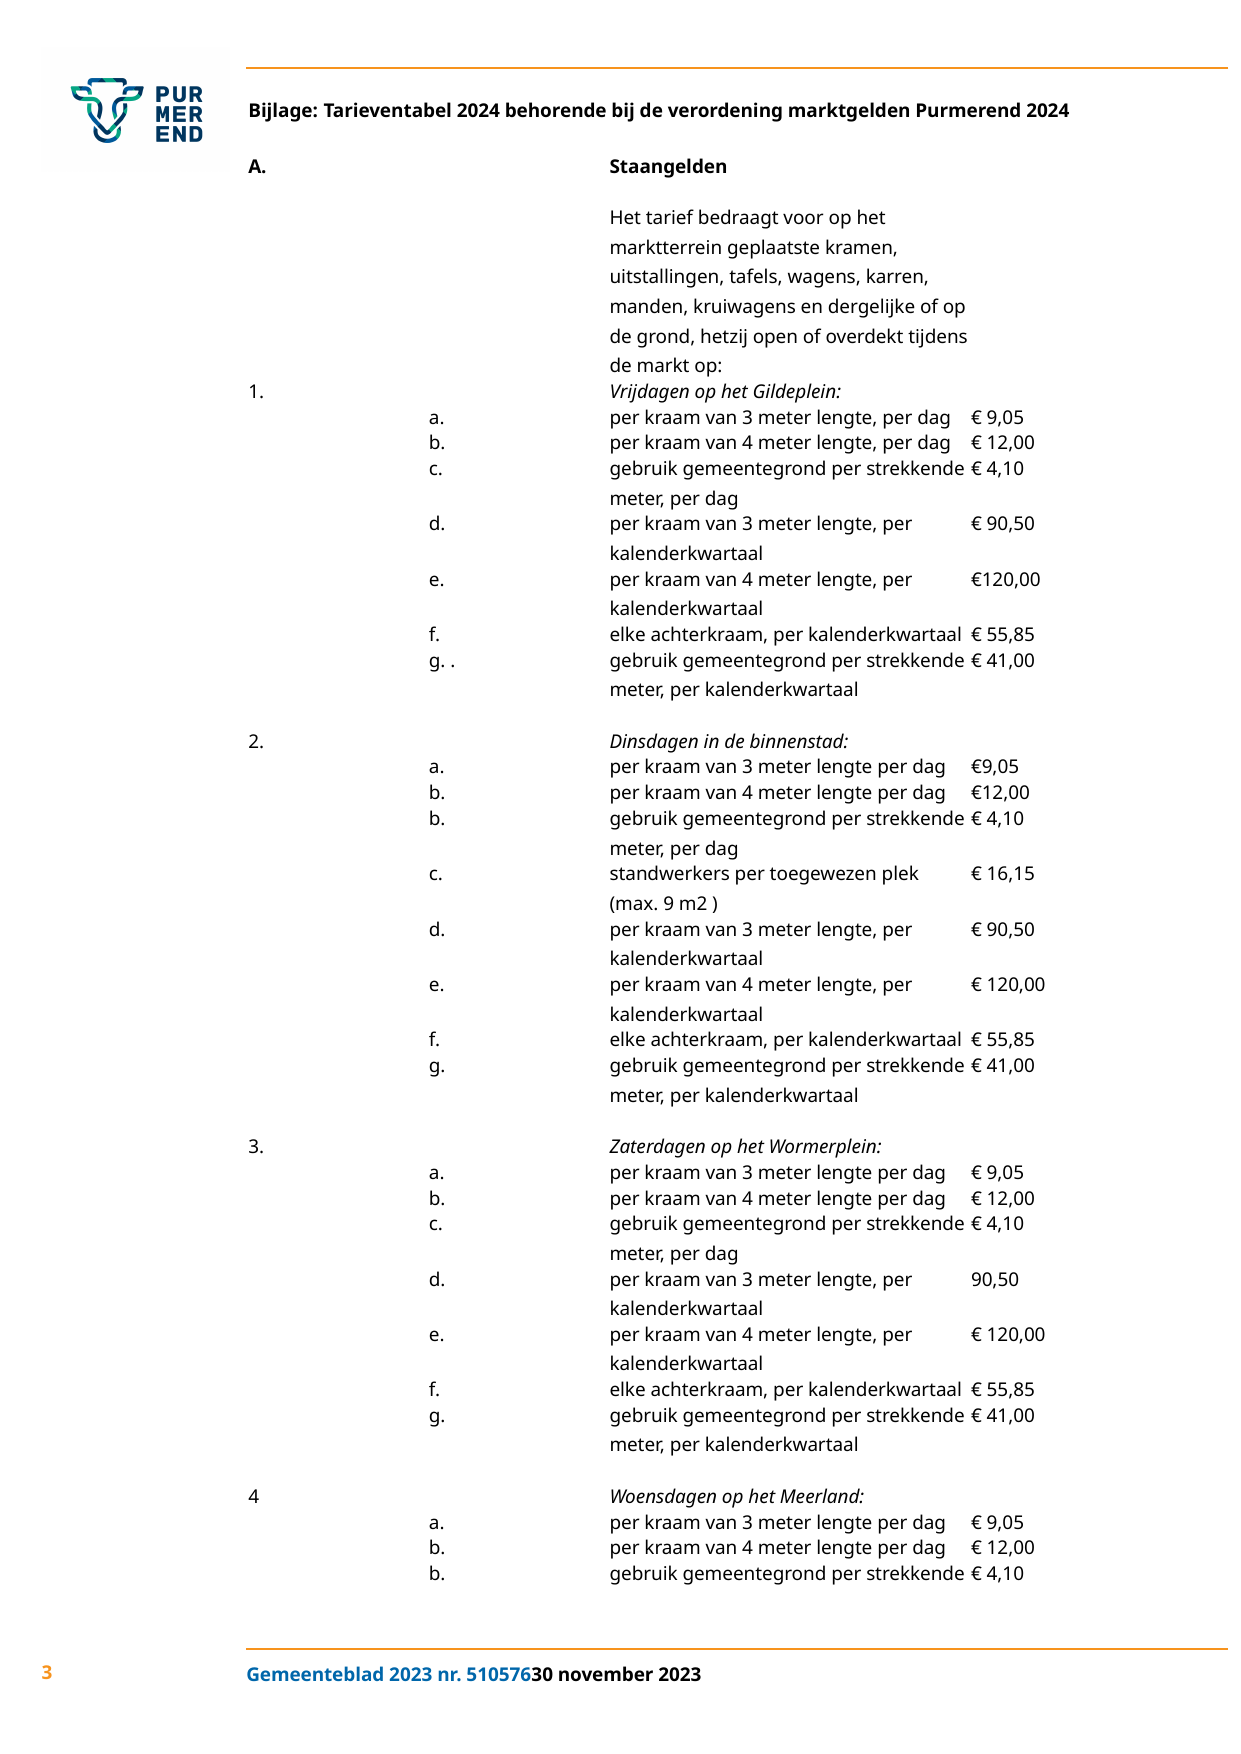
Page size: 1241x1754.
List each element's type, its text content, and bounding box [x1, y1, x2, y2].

table_cell per kraam van 3 meter lengte per dag [609, 1509, 971, 1534]
table_cell a. [429, 1509, 609, 1534]
table_cell c. [429, 455, 609, 511]
table_cell per kraam van 3 meter lengte, per dag [609, 404, 971, 429]
table_cell e. [429, 1321, 609, 1376]
table_cell per kraam van 3 meter lengte, per kalenderkwartaal [609, 916, 971, 971]
table_cell [248, 1321, 429, 1376]
table_cell Vrijdagen op het Gildeplein: [609, 378, 971, 404]
table_cell € 12,00 [971, 1185, 1152, 1210]
table_cell [248, 511, 429, 566]
table_cell b. [429, 1535, 609, 1560]
table_cell e. [429, 566, 609, 621]
table_cell € 41,00 [971, 1402, 1152, 1457]
table_cell Dinsdagen in de binnenstad: [609, 728, 971, 754]
table_cell € 120,00 [971, 971, 1152, 1026]
table_cell Het tarief bedraagt voor op het marktterrein geplaatste kramen, uitstallingen, tafels, wagens, karren, manden, kruiwagens en dergelijke of op de grond, hetzij open of overdekt tijdens de markt op: [609, 205, 971, 378]
table_cell d. [429, 511, 609, 566]
table_cell per kraam van 4 meter lengte per dag [609, 1535, 971, 1560]
table_cell €12,00 [971, 780, 1152, 805]
table_cell [248, 647, 429, 702]
table_cell € 9,05 [971, 1159, 1152, 1185]
table_cell Zaterdagen op het Wormerplein: [609, 1133, 971, 1159]
table_cell per kraam van 3 meter lengte, per kalenderkwartaal [609, 1266, 971, 1321]
table_cell [248, 1376, 429, 1402]
table_cell elke achterkraam, per kalenderkwartaal [609, 621, 971, 647]
table_cell [429, 179, 609, 204]
table_cell g. [429, 1052, 609, 1107]
table_cell a. [429, 1159, 609, 1185]
table_cell [248, 404, 429, 429]
table_cell € 9,05 [971, 404, 1152, 429]
table_cell b. [429, 805, 609, 861]
table_cell [248, 205, 429, 378]
table_cell f. [429, 1026, 609, 1052]
table_cell a. [429, 404, 609, 429]
table_cell [248, 1402, 429, 1457]
table_cell [609, 1108, 971, 1133]
table_cell € 9,05 [971, 1509, 1152, 1534]
table_cell e. [429, 971, 609, 1026]
table_cell € 4,10 [971, 455, 1152, 511]
table_cell [248, 1108, 429, 1133]
table_cell [429, 702, 609, 728]
table_cell 2. [248, 728, 429, 754]
table_cell [971, 378, 1152, 404]
table_cell [971, 702, 1152, 728]
table_cell [971, 728, 1152, 754]
table_cell [971, 1483, 1152, 1509]
table_cell [248, 1210, 429, 1266]
table_cell 90,50 [971, 1266, 1152, 1321]
table_cell elke achterkraam, per kalenderkwartaal [609, 1026, 971, 1052]
table_cell [248, 1026, 429, 1052]
table_cell per kraam van 4 meter lengte, per kalenderkwartaal [609, 1321, 971, 1376]
table_cell € 16,15 [971, 861, 1152, 916]
table_cell [971, 205, 1152, 378]
table_cell [248, 702, 429, 728]
table_cell € 90,50 [971, 511, 1152, 566]
table_cell [429, 1483, 609, 1509]
table_cell [971, 1458, 1152, 1483]
table_cell € 120,00 [971, 1321, 1152, 1376]
table_cell € 4,10 [971, 1560, 1152, 1586]
table_cell g. . [429, 647, 609, 702]
table_cell [248, 780, 429, 805]
table_cell gebruik gemeentegrond per strekkende meter, per kalenderkwartaal [609, 1402, 971, 1457]
table_cell per kraam van 4 meter lengte, per dag [609, 430, 971, 455]
table_cell [248, 971, 429, 1026]
table_cell [248, 861, 429, 916]
table_cell [248, 916, 429, 971]
table_cell per kraam van 3 meter lengte, per kalenderkwartaal [609, 511, 971, 566]
table_cell [248, 1458, 429, 1483]
table_cell € 55,85 [971, 621, 1152, 647]
table_cell per kraam van 3 meter lengte per dag [609, 1159, 971, 1185]
table_cell [429, 728, 609, 754]
table_cell f. [429, 621, 609, 647]
table_cell [248, 754, 429, 779]
table_cell [429, 205, 609, 378]
table_cell 4 [248, 1483, 429, 1509]
table_cell [248, 1560, 429, 1586]
table_cell elke achterkraam, per kalenderkwartaal [609, 1376, 971, 1402]
table_cell € 55,85 [971, 1376, 1152, 1402]
table_cell [971, 179, 1152, 204]
table_cell b. [429, 1560, 609, 1586]
text Bijlage: Tarieventabel 2024 behorende bij de verordening marktgelden Purmerend 2024 [248, 95, 1152, 123]
table_cell € 41,00 [971, 647, 1152, 702]
table_cell [248, 455, 429, 511]
table_cell € 90,50 [971, 916, 1152, 971]
table_cell per kraam van 4 meter lengte per dag [609, 1185, 971, 1210]
table_cell [248, 1052, 429, 1107]
table_cell f. [429, 1376, 609, 1402]
table_cell gebruik gemeentegrond per strekkende meter, per kalenderkwartaal [609, 647, 971, 702]
table_cell [429, 1133, 609, 1159]
table_cell [248, 430, 429, 455]
table_cell [429, 1458, 609, 1483]
table_cell € 12,00 [971, 1535, 1152, 1560]
table_cell b. [429, 780, 609, 805]
table_cell [248, 1509, 429, 1534]
table_cell €120,00 [971, 566, 1152, 621]
table_cell Woensdagen op het Meerland: [609, 1483, 971, 1509]
table_header Staangelden [609, 153, 971, 179]
table_cell [971, 1108, 1152, 1133]
table_cell € 55,85 [971, 1026, 1152, 1052]
table_cell [248, 179, 429, 204]
table_cell € 41,00 [971, 1052, 1152, 1107]
table_cell [609, 179, 971, 204]
table_cell gebruik gemeentegrond per strekkende meter, per dag [609, 805, 971, 861]
table_cell b. [429, 430, 609, 455]
table_cell [248, 621, 429, 647]
table_cell d. [429, 916, 609, 971]
table_cell [248, 1185, 429, 1210]
table_cell [429, 378, 609, 404]
table_header A. [248, 153, 609, 179]
table_header [971, 153, 1152, 179]
table_cell gebruik gemeentegrond per strekkende [609, 1560, 971, 1586]
table_cell a. [429, 754, 609, 779]
table_cell [971, 1133, 1152, 1159]
table_cell gebruik gemeentegrond per strekkende meter, per dag [609, 1210, 971, 1266]
table_cell [248, 1266, 429, 1321]
table_cell [248, 805, 429, 861]
table_cell per kraam van 4 meter lengte per dag [609, 780, 971, 805]
table_cell gebruik gemeentegrond per strekkende meter, per dag [609, 455, 971, 511]
table_cell [609, 1458, 971, 1483]
table_cell d. [429, 1266, 609, 1321]
table_cell [429, 1108, 609, 1133]
table_cell € 12,00 [971, 430, 1152, 455]
table_cell standwerkers per toegewezen plek (max. 9 m2 ) [609, 861, 971, 916]
table_cell 3. [248, 1133, 429, 1159]
table_cell per kraam van 4 meter lengte, per kalenderkwartaal [609, 971, 971, 1026]
table_cell 1. [248, 378, 429, 404]
table_cell €9,05 [971, 754, 1152, 779]
table_cell per kraam van 4 meter lengte, per kalenderkwartaal [609, 566, 971, 621]
table_cell [609, 702, 971, 728]
table_cell [248, 566, 429, 621]
table_cell c. [429, 861, 609, 916]
table_cell g. [429, 1402, 609, 1457]
table_cell gebruik gemeentegrond per strekkende meter, per kalenderkwartaal [609, 1052, 971, 1107]
table_cell c. [429, 1210, 609, 1266]
table_cell € 4,10 [971, 1210, 1152, 1266]
table_cell € 4,10 [971, 805, 1152, 861]
table_cell [248, 1159, 429, 1185]
table_cell per kraam van 3 meter lengte per dag [609, 754, 971, 779]
picture [41, 47, 231, 172]
table_cell b. [429, 1185, 609, 1210]
table_cell [248, 1535, 429, 1560]
